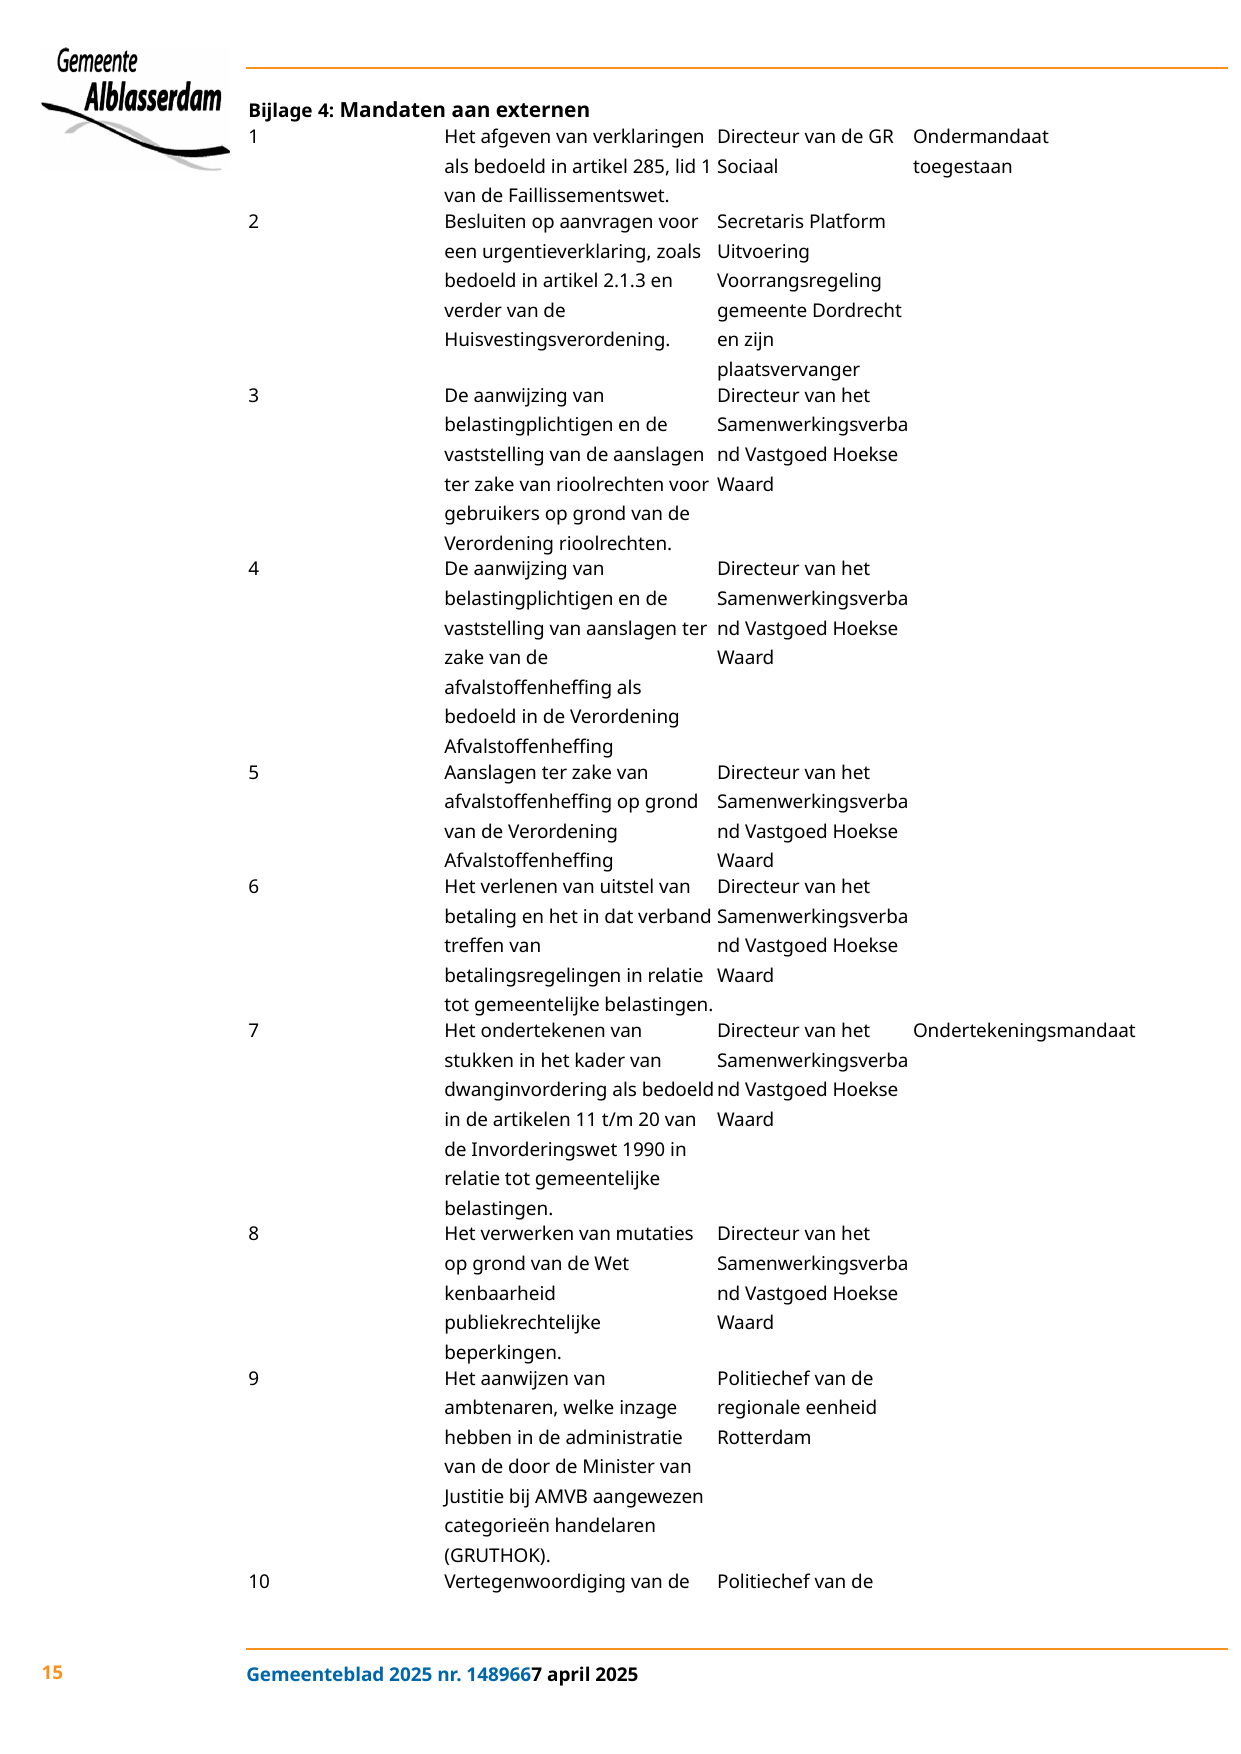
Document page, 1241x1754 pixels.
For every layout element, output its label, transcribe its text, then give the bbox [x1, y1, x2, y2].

table_cell 4 [248, 556, 444, 759]
table_cell Politiechef van de regionale eenheid Rotterdam [717, 1365, 913, 1568]
table_cell 10 [248, 1568, 444, 1594]
table_cell Ondertekeningsmandaat [913, 1018, 1152, 1221]
table_cell 5 [248, 759, 444, 873]
table_cell De aanwijzing van belastingplichtigen en de vaststelling van aanslagen ter zake van de afvalstoffenheffing als bedoeld in de Verordening Afvalstoffenheffing [444, 556, 717, 759]
table_cell [913, 759, 1152, 873]
table_cell [913, 1568, 1152, 1594]
table_cell Het ondertekenen van stukken in het kader van dwanginvordering als bedoeld in de artikelen 11 t/m 20 van de Invorderingswet 1990 in relatie tot gemeentelijke belastingen. [444, 1018, 717, 1221]
table_cell Politiechef van de [717, 1568, 913, 1594]
table_cell Directeur van het Samenwerkingsverband Vastgoed Hoekse Waard [717, 1018, 913, 1221]
table_cell [913, 556, 1152, 759]
table_cell 7 [248, 1018, 444, 1221]
table_cell 6 [248, 873, 444, 1017]
table_header Het afgeven van verklaringen als bedoeld in artikel 285, lid 1 van de Faillissementswet. [444, 124, 717, 208]
table_cell [913, 208, 1152, 382]
text Bijlage 4: Mandaten aan externen [248, 95, 1152, 123]
table_cell Besluiten op aanvragen voor een urgentieverklaring, zoals bedoeld in artikel 2.1.3 en verder van de Huisvestingsverordening. [444, 208, 717, 382]
table_cell Directeur van het Samenwerkingsverband Vastgoed Hoekse Waard [717, 382, 913, 556]
table_cell Vertegenwoordiging van de [444, 1568, 717, 1594]
picture [41, 47, 231, 172]
table_cell De aanwijzing van belastingplichtigen en de vaststelling van de aanslagen ter zake van rioolrechten voor gebruikers op grond van de Verordening rioolrechten. [444, 382, 717, 556]
table_cell [913, 382, 1152, 556]
table_cell [913, 1365, 1152, 1568]
table_cell [913, 1221, 1152, 1365]
table_cell 2 [248, 208, 444, 382]
table_cell Aanslagen ter zake van afvalstoffenheffing op grond van de Verordening Afvalstoffenheffing [444, 759, 717, 873]
table_cell Secretaris Platform Uitvoering Voorrangsregeling gemeente Dordrecht en zijn plaatsvervanger [717, 208, 913, 382]
table_header 1 [248, 124, 444, 208]
table_header Directeur van de GR Sociaal [717, 124, 913, 208]
table_cell Het aanwijzen van ambtenaren, welke inzage hebben in de administratie van de door de Minister van Justitie bij AMVB aangewezen categorieën handelaren (GRUTHOK). [444, 1365, 717, 1568]
table_header Ondermandaat toegestaan [913, 124, 1152, 208]
table_cell Directeur van het Samenwerkingsverband Vastgoed Hoekse Waard [717, 873, 913, 1017]
table_cell [913, 873, 1152, 1017]
table_cell 8 [248, 1221, 444, 1365]
table_cell Het verlenen van uitstel van betaling en het in dat verband treffen van betalingsregelingen in relatie tot gemeentelijke belastingen. [444, 873, 717, 1017]
table_cell Het verwerken van mutaties op grond van de Wet kenbaarheid publiekrechtelijke beperkingen. [444, 1221, 717, 1365]
table_cell 3 [248, 382, 444, 556]
table_cell Directeur van het Samenwerkingsverband Vastgoed Hoekse Waard [717, 1221, 913, 1365]
table_cell Directeur van het Samenwerkingsverband Vastgoed Hoekse Waard [717, 556, 913, 759]
table_cell Directeur van het Samenwerkingsverband Vastgoed Hoekse Waard [717, 759, 913, 873]
table_cell 9 [248, 1365, 444, 1568]
